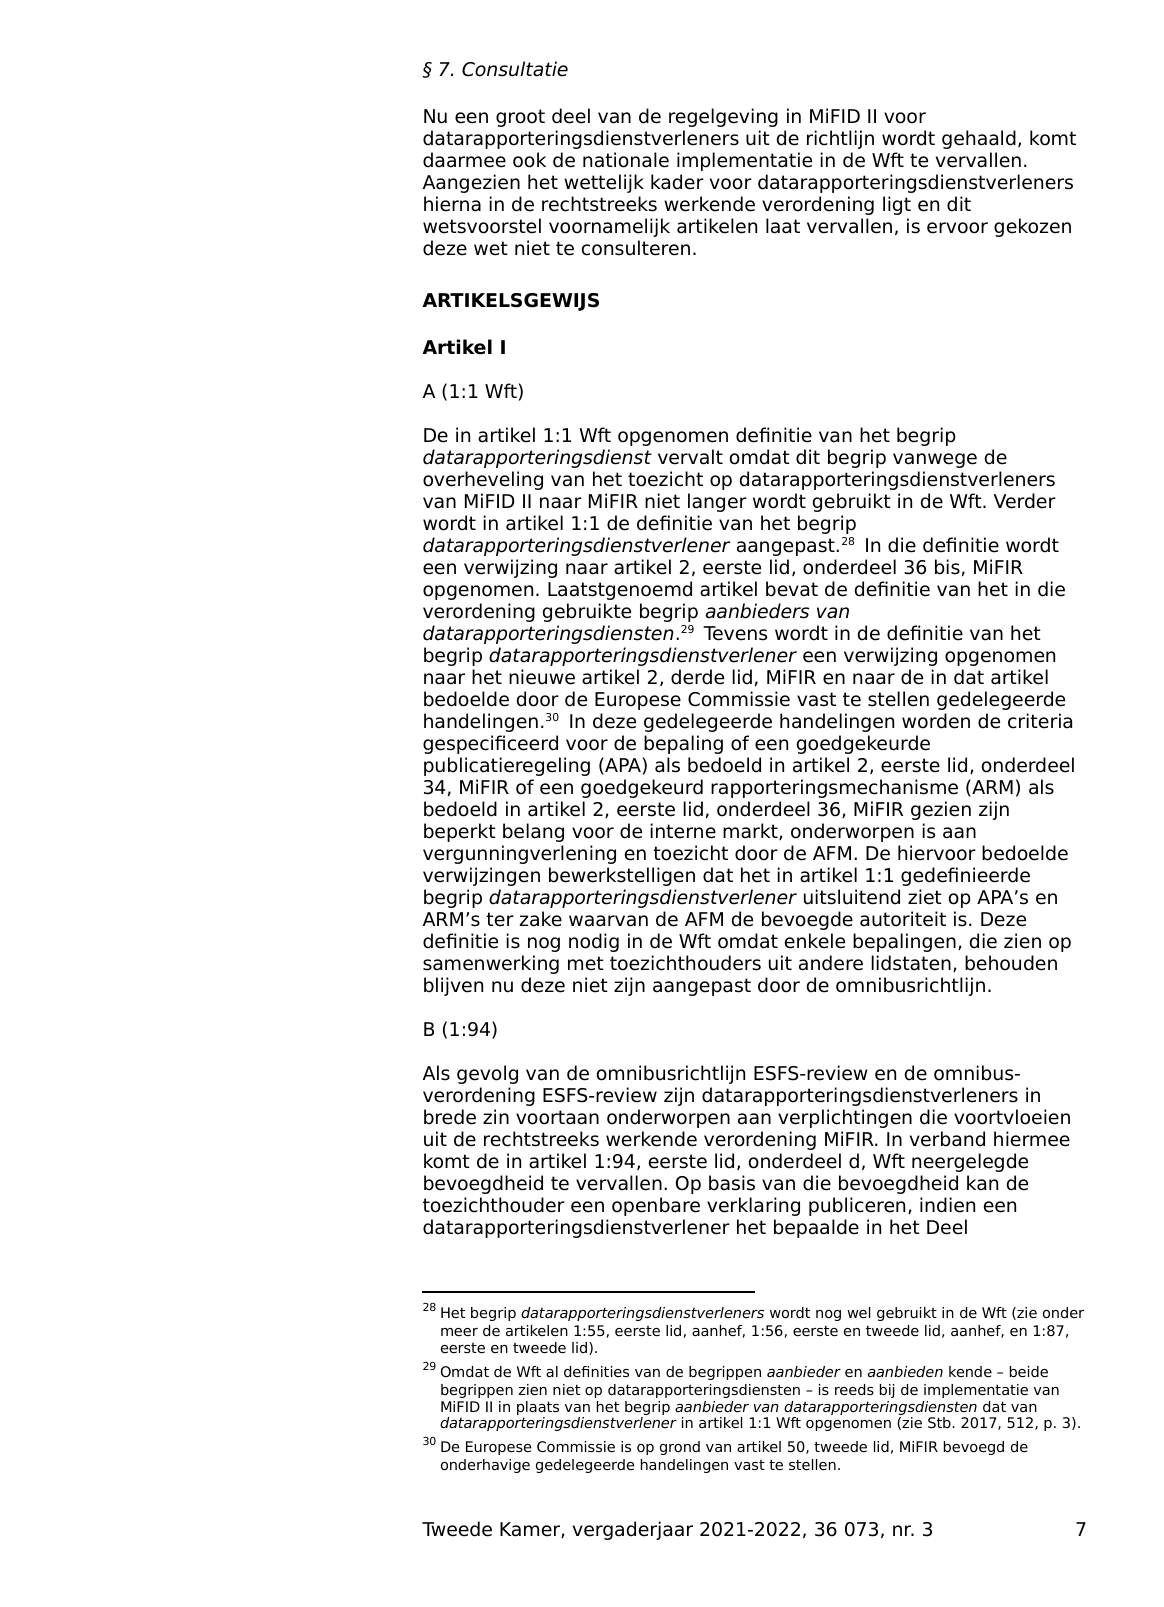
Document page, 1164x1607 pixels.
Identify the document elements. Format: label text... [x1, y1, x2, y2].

subtitle Artikel I [422, 337, 1087, 359]
subtitle A (1:1 Wft) [422, 381, 1087, 403]
text De in artikel 1:1 Wft opgenomen definitie van het begrip datarapporteringsdienst vervalt omdat dit begrip vanwege de overheveling van het toezicht op datarapporteringsdienstverleners van MiFID II naar MiFIR niet langer wordt gebruikt in de Wft. Verder wordt in artikel 1:1 de definitie van het begrip datarapporteringsdienstverlener aangepast. In die definitie wordt een verwijzing naar artikel 2, eerste lid, onderdeel 36 bis, MiFIR opgenomen. Laatstgenoemd artikel bevat de definitie van het in die verordening gebruikte begrip aanbieders van datarapporteringsdiensten. Tevens wordt in de definitie van het begrip datarapporteringsdienstverlener een verwijzing opgenomen naar het nieuwe artikel 2, derde lid, MiFIR en naar de in dat artikel bedoelde door de Europese Commissie vast te stellen gedelegeerde handelingen. In deze gedelegeerde handelingen worden de criteria gespecificeerd voor de bepaling of een goedgekeurde publicatieregeling (APA) als bedoeld in artikel 2, eerste lid, onderdeel 34, MiFIR of een goedgekeurd rapporteringsmechanisme (ARM) als bedoeld in artikel 2, eerste lid, onderdeel 36, MiFIR gezien zijn beperkt belang voor de interne markt, onderworpen is aan vergunningverlening en toezicht door de AFM. De hiervoor bedoelde verwijzingen bewerkstelligen dat het in artikel 1:1 gedefinieerde begrip datarapporteringsdienstverlener uitsluitend ziet op APA’s en ARM’s ter zake waarvan de AFM de bevoegde autoriteit is. Deze definitie is nog nodig in de Wft omdat enkele bepalingen, die zien op samenwerking met toezichthouders uit andere lidstaten, behouden blijven nu deze niet zijn aangepast door de omnibusrichtlijn. [422, 425, 1087, 997]
text De Europese Commissie is op grond van artikel 50, tweede lid, MiFIR bevoegd de onderhavige gedelegeerde handelingen vast te stellen. [422, 1435, 1087, 1474]
subtitle ARTIKELSGEWIJS [422, 290, 1087, 312]
text Als gevolg van de omnibusrichtlijn ESFS-review en de omnibus-verordening ESFS-review zijn datarapporteringsdienstverleners in brede zin voortaan onderworpen aan verplichtingen die voortvloeien uit de rechtstreeks werkende verordening MiFIR. In verband hiermee komt de in artikel 1:94, eerste lid, onderdeel d, Wft neergelegde bevoegdheid te vervallen. Op basis van die bevoegdheid kan de toezichthouder een openbare verklaring publiceren, indien een datarapporteringsdienstverlener het bepaalde in het Deel [422, 1063, 1087, 1239]
text Het begrip datarapporteringsdienstverleners wordt nog wel gebruikt in de Wft (zie onder meer de artikelen 1:55, eerste lid, aanhef, 1:56, eerste en tweede lid, aanhef, en 1:87, eerste en tweede lid). [422, 1301, 1087, 1357]
subtitle B (1:94) [422, 1019, 1087, 1041]
text Nu een groot deel van de regelgeving in MiFID II voor datarapporteringsdienstverleners uit de richtlijn wordt gehaald, komt daarmee ook de nationale implementatie in de Wft te vervallen. Aangezien het wettelijk kader voor datarapporteringsdienstverleners hierna in de rechtstreeks werkende verordening ligt en dit wetsvoorstel voornamelijk artikelen laat vervallen, is ervoor gekozen deze wet niet te consulteren. [422, 106, 1087, 260]
subtitle § 7. Consultatie [422, 59, 1087, 81]
text Omdat de Wft al definities van de begrippen aanbieder en aanbieden kende – beide begrippen zien niet op datarapporteringsdiensten – is reeds bij de implementatie van MiFID II in plaats van het begrip aanbieder van datarapporteringsdiensten dat van datarapporteringsdienstverlener in artikel 1:1 Wft opgenomen (zie Stb. 2017, 512, p. 3). [422, 1360, 1087, 1432]
